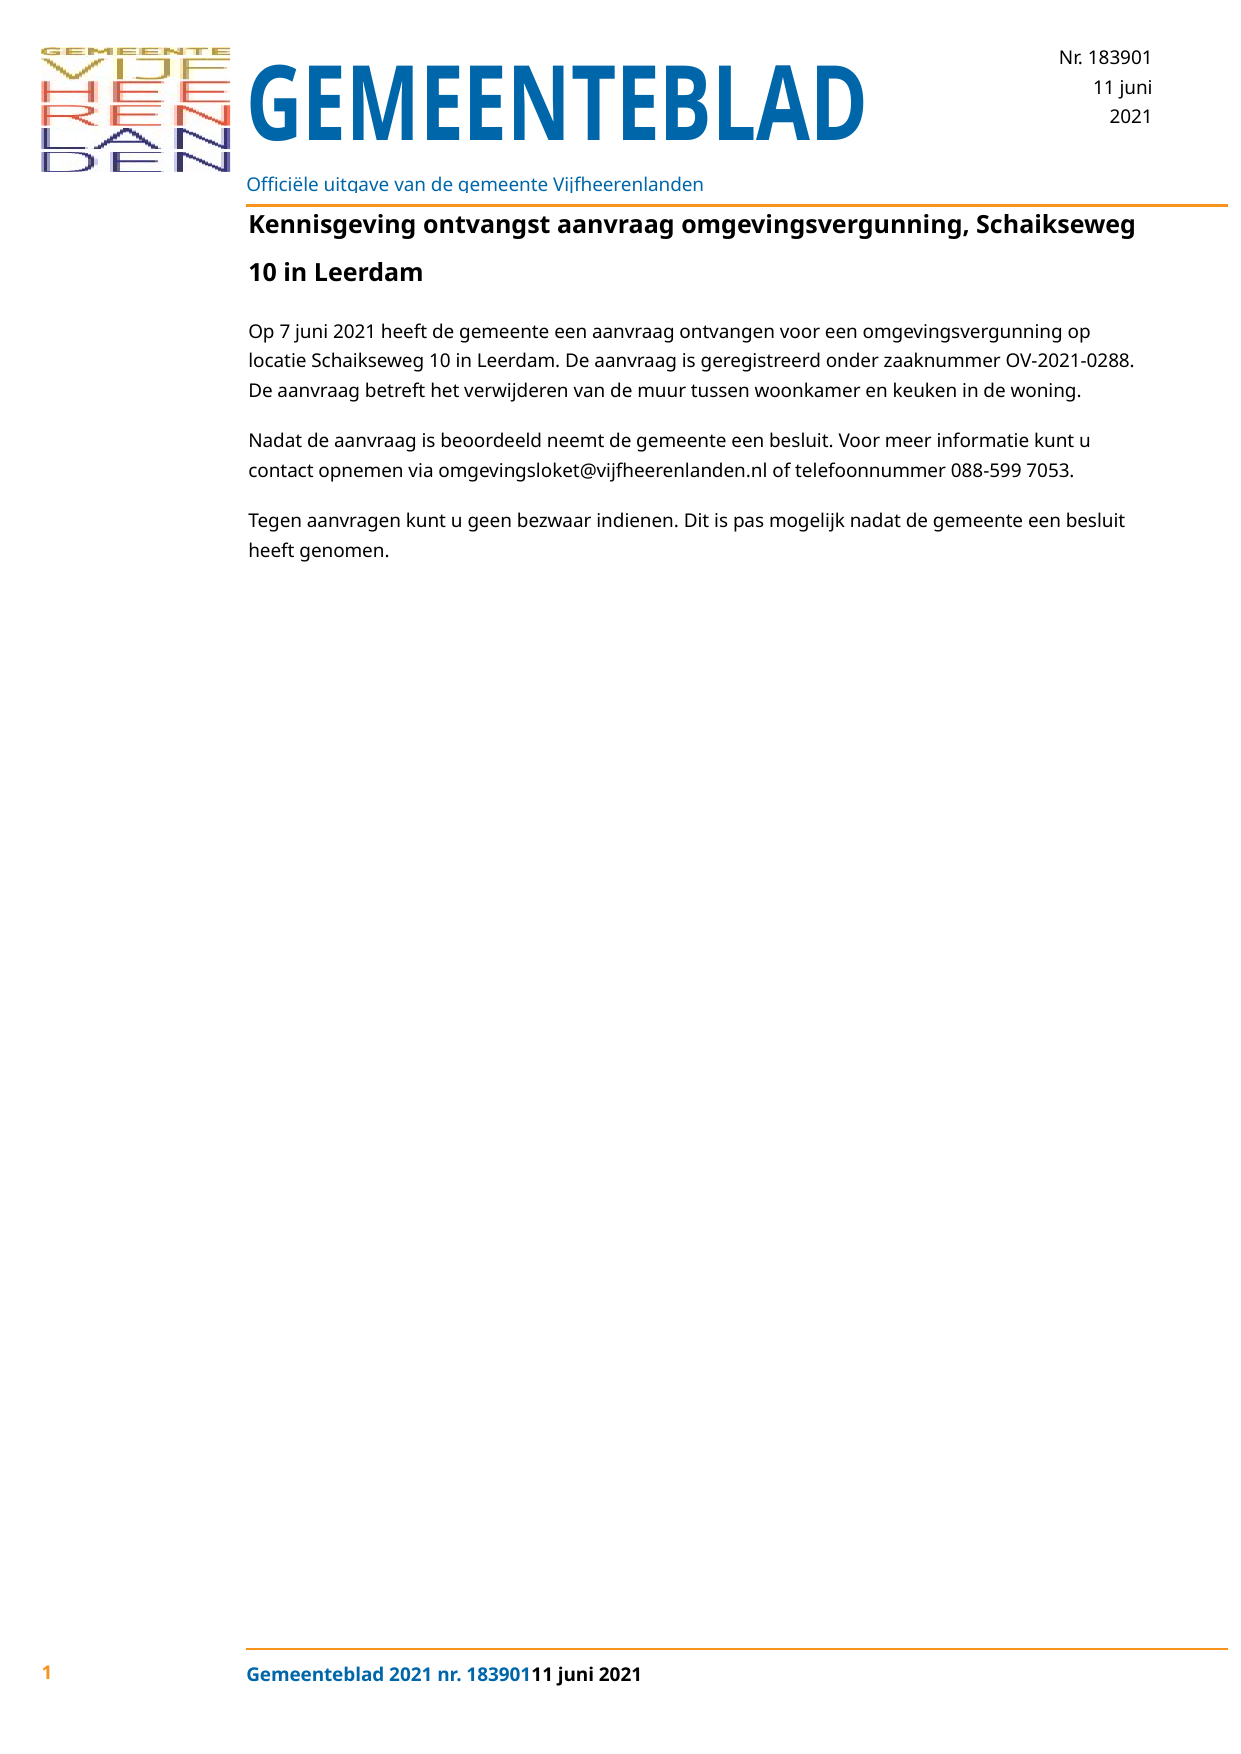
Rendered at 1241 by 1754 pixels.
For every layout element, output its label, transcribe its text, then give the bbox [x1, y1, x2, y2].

picture [41, 47, 231, 172]
text Tegen aanvragen kunt u geen bezwaar indienen. Dit is pas mogelijk nadat de gemeente een besluit heeft genomen. [248, 507, 1152, 563]
text Nadat de aanvraag is beoordeeld neemt de gemeente een besluit. Voor meer informatie kunt u contact opnemen via omgevingsloket@vijfheerenlanden.nl of telefoonnummer 088-599 7053. [248, 427, 1152, 483]
text Kennisgeving ontvangst aanvraag omgevingsvergunning, Schaikseweg 10 in Leerdam [248, 207, 1152, 288]
text Op 7 juni 2021 heeft de gemeente een aanvraag ontvangen voor een omgevingsvergunning op locatie Schaikseweg 10 in Leerdam. De aanvraag is geregistreerd onder zaaknummer OV-2021-0288. De aanvraag betreft het verwijderen van de muur tussen woonkamer en keuken in de woning. [248, 318, 1152, 403]
